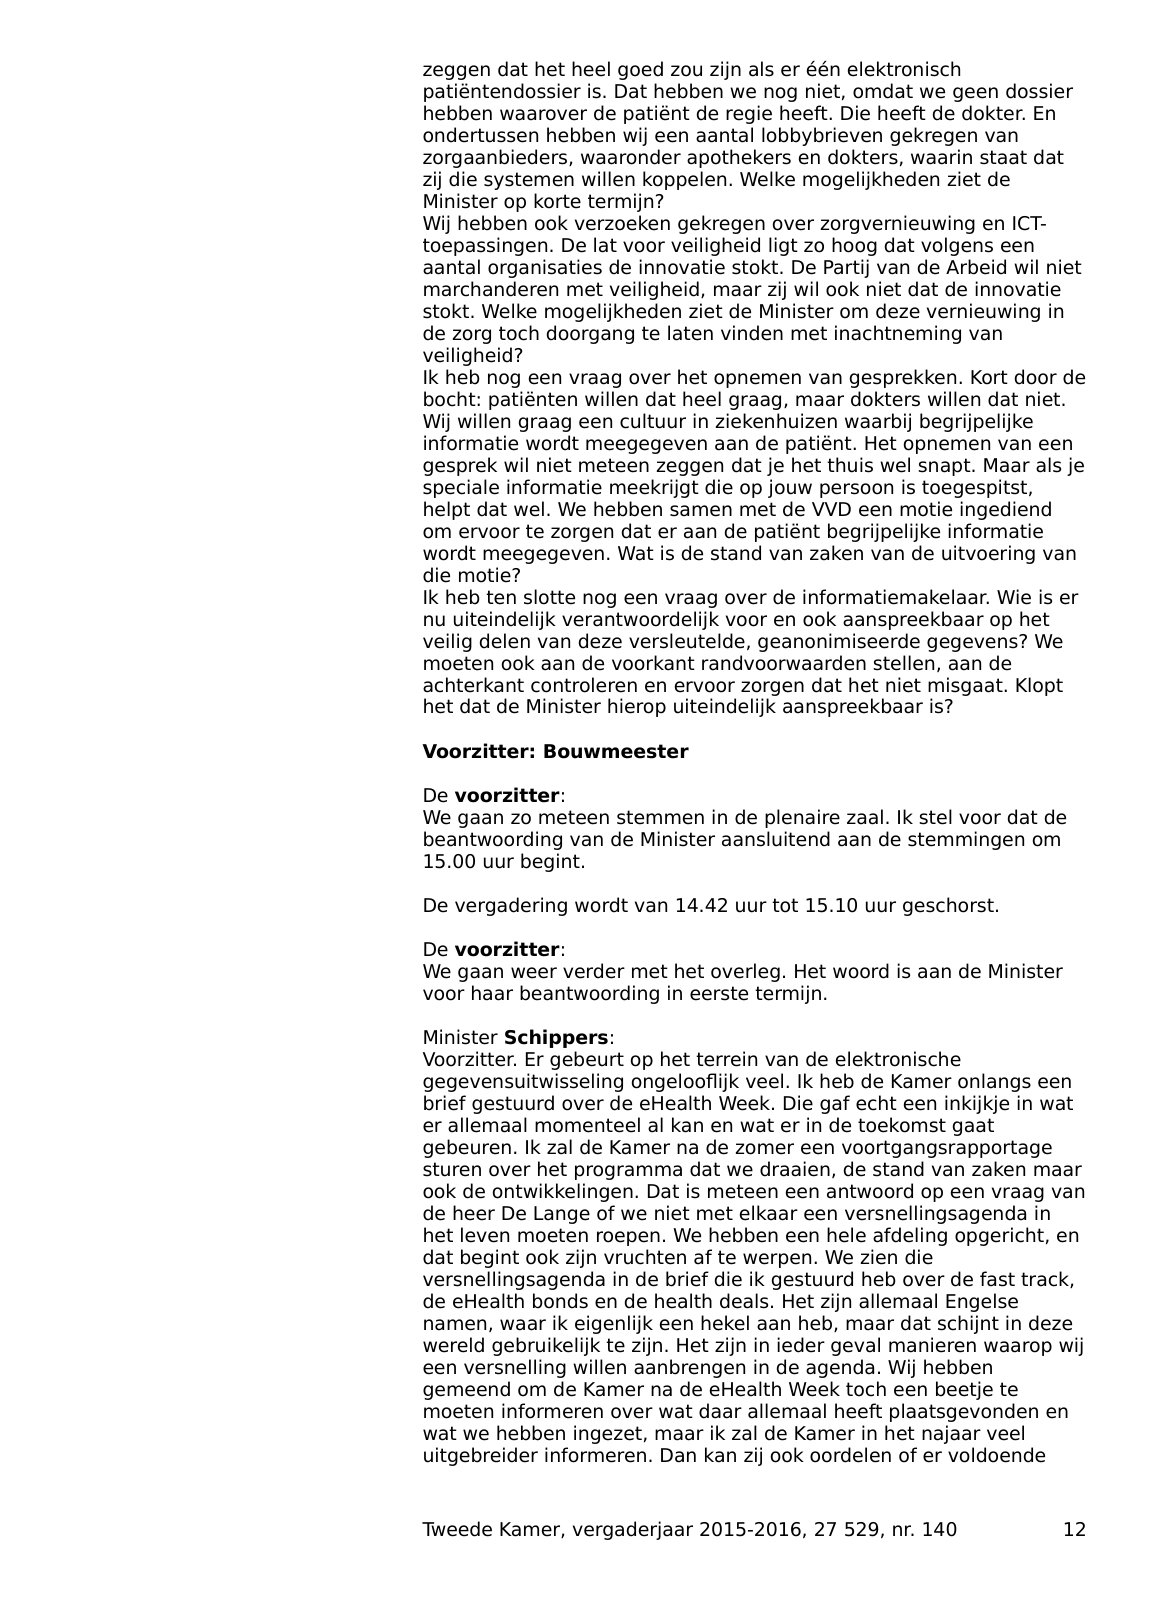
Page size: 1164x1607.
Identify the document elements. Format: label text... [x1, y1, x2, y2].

text We gaan zo meteen stemmen in de plenaire zaal. Ik stel voor dat de beantwoording van de Minister aansluitend aan de stemmingen om 15.00 uur begint. [422, 807, 1087, 873]
text Ik heb ten slotte nog een vraag over de informatiemakelaar. Wie is er nu uiteindelijk verantwoordelijk voor en ook aanspreekbaar op het veilig delen van deze versleutelde, geanonimiseerde gegevens? We moeten ook aan de voorkant randvoorwaarden stellen, aan de achterkant controleren en ervoor zorgen dat het niet misgaat. Klopt het dat de Minister hierop uiteindelijk aanspreekbaar is? [422, 587, 1087, 718]
text Minister Schippers: [422, 1027, 1087, 1049]
text Voorzitter. Er gebeurt op het terrein van de elektronische gegevensuitwisseling ongelooflijk veel. Ik heb de Kamer onlangs een brief gestuurd over de eHealth Week. Die gaf echt een inkijkje in wat er allemaal momenteel al kan en wat er in de toekomst gaat gebeuren. Ik zal de Kamer na de zomer een voortgangsrapportage sturen over het programma dat we draaien, de stand van zaken maar ook de ontwikkelingen. Dat is meteen een antwoord op een vraag van de heer De Lange of we niet met elkaar een versnellingsagenda in het leven moeten roepen. We hebben een hele afdeling opgericht, en dat begint ook zijn vruchten af te werpen. We zien die versnellingsagenda in de brief die ik gestuurd heb over de fast track, de eHealth bonds en de health deals. Het zijn allemaal Engelse namen, waar ik eigenlijk een hekel aan heb, maar dat schijnt in deze wereld gebruikelijk te zijn. Het zijn in ieder geval manieren waarop wij een versnelling willen aanbrengen in de agenda. Wij hebben gemeend om de Kamer na de eHealth Week toch een beetje te moeten informeren over wat daar allemaal heeft plaatsgevonden en wat we hebben ingezet, maar ik zal de Kamer in het najaar veel uitgebreider informeren. Dan kan zij ook oordelen of er voldoende [422, 1049, 1087, 1467]
text De vergadering wordt van 14.42 uur tot 15.10 uur geschorst. [422, 895, 1087, 917]
text We gaan weer verder met het overleg. Het woord is aan de Minister voor haar beantwoording in eerste termijn. [422, 961, 1087, 1005]
text De voorzitter: [422, 939, 1087, 961]
text zeggen dat het heel goed zou zijn als er één elektronisch patiëntendossier is. Dat hebben we nog niet, omdat we geen dossier hebben waarover de patiënt de regie heeft. Die heeft de dokter. En ondertussen hebben wij een aantal lobbybrieven gekregen van zorgaanbieders, waaronder apothekers en dokters, waarin staat dat zij die systemen willen koppelen. Welke mogelijkheden ziet de Minister op korte termijn? [422, 59, 1087, 213]
text Wij hebben ook verzoeken gekregen over zorgvernieuwing en ICT-toepassingen. De lat voor veiligheid ligt zo hoog dat volgens een aantal organisaties de innovatie stokt. De Partij van de Arbeid wil niet marchanderen met veiligheid, maar zij wil ook niet dat de innovatie stokt. Welke mogelijkheden ziet de Minister om deze vernieuwing in de zorg toch doorgang te laten vinden met inachtneming van veiligheid? [422, 213, 1087, 367]
text Ik heb nog een vraag over het opnemen van gesprekken. Kort door de bocht: patiënten willen dat heel graag, maar dokters willen dat niet. Wij willen graag een cultuur in ziekenhuizen waarbij begrijpelijke informatie wordt meegegeven aan de patiënt. Het opnemen van een gesprek wil niet meteen zeggen dat je het thuis wel snapt. Maar als je speciale informatie meekrijgt die op jouw persoon is toegespitst, helpt dat wel. We hebben samen met de VVD een motie ingediend om ervoor te zorgen dat er aan de patiënt begrijpelijke informatie wordt meegegeven. Wat is de stand van zaken van de uitvoering van die motie? [422, 367, 1087, 587]
text De voorzitter: [422, 785, 1087, 807]
text Voorzitter: Bouwmeester [422, 741, 1087, 763]
